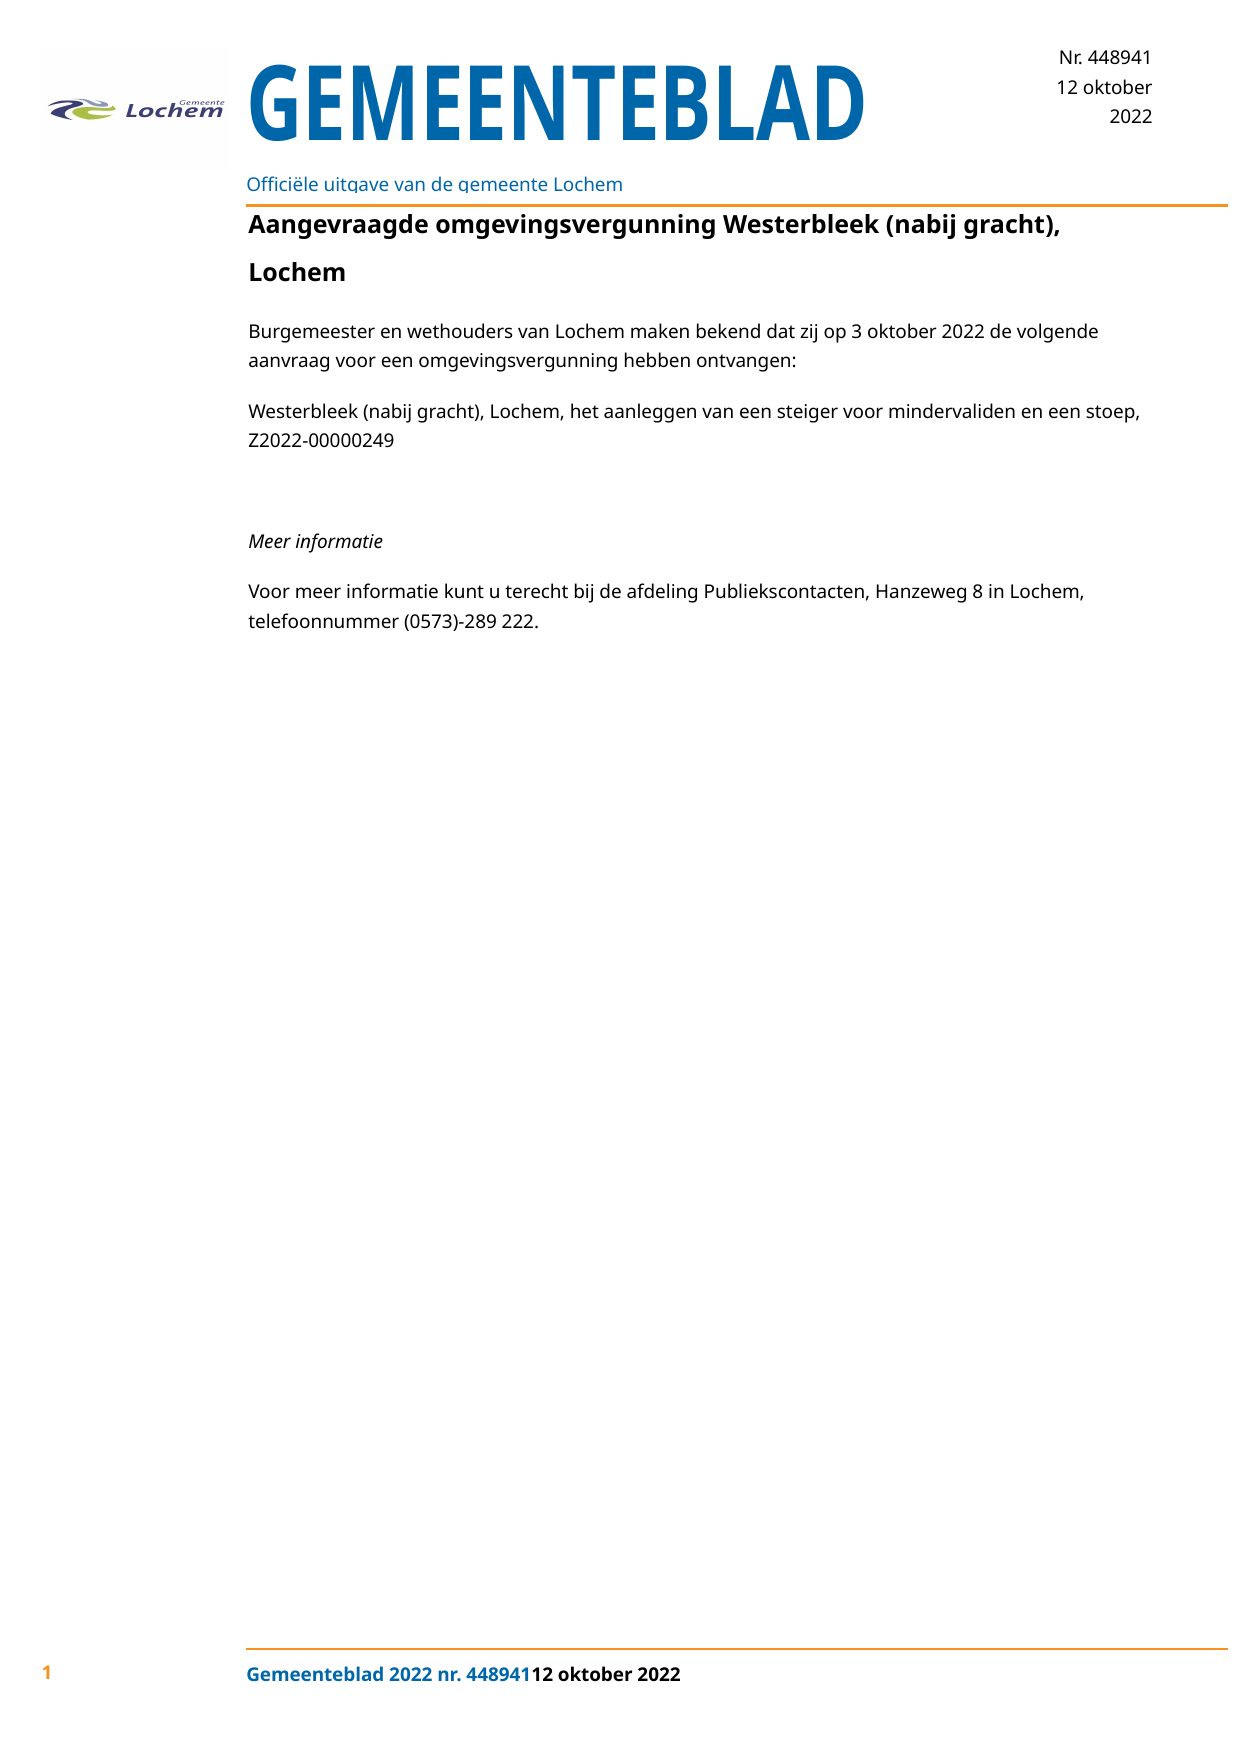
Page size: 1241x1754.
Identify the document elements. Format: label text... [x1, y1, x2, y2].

text Meer informatie [248, 528, 1152, 554]
text Voor meer informatie kunt u terecht bij de afdeling Publiekscontacten, Hanzeweg 8 in Lochem, telefoonnummer (0573)-289 222. [248, 579, 1152, 634]
text Westerbleek (nabij gracht), Lochem, het aanleggen van een steiger voor mindervaliden en een stoep, Z2022-00000249 [248, 398, 1152, 453]
text Aangevraagde omgevingsvergunning Westerbleek (nabij gracht), Lochem [248, 207, 1152, 288]
text Burgemeester en wethouders van Lochem maken bekend dat zij op 3 oktober 2022 de volgende aanvraag voor een omgevingsvergunning hebben ontvangen: [248, 318, 1152, 373]
picture [41, 47, 231, 172]
